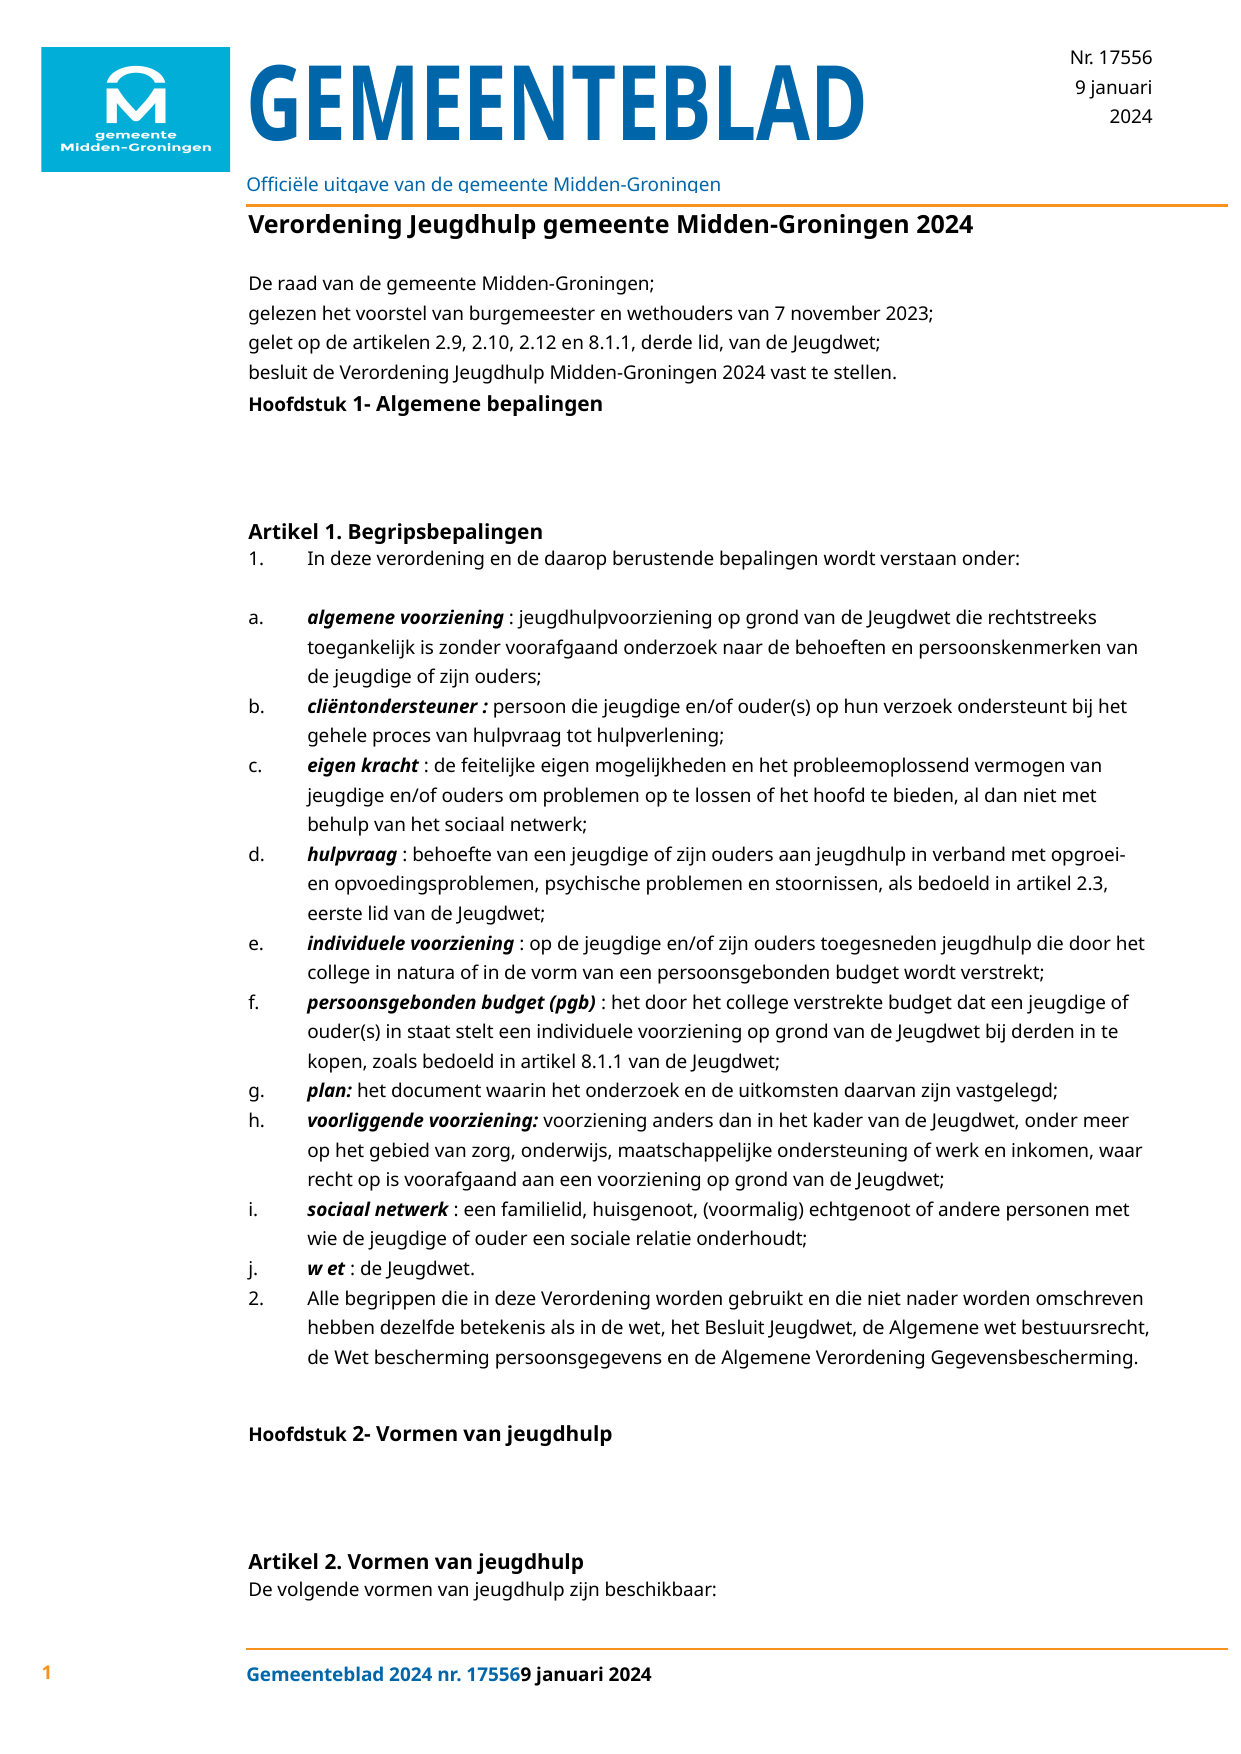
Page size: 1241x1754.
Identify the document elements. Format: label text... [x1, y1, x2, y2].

picture [184, 146, 190, 153]
text besluit de Verordening Jeugdhulp Midden-Groningen 2024 vast te stellen. [248, 359, 1152, 385]
list Alle begrippen die in deze Verordening worden gebruikt en die niet nader worden omschreven hebben dezelfde betekenis als in de wet, het Besluit Jeugdwet, de Algemene wet bestuursrecht, de Wet bescherming persoonsgegevens en de Algemene Verordening Gegevensbescherming. [248, 1285, 1152, 1370]
list voorliggende voorziening: voorziening anders dan in het kader van de Jeugdwet, onder meer op het gebied van zorg, onderwijs, maatschappelijke ondersteuning of werk en inkomen, waar recht op is voorafgaand aan een voorziening op grond van de Jeugdwet; [248, 1107, 1152, 1192]
text Artikel 1. Begripsbepalingen [248, 517, 1152, 545]
list individuele voorziening : op de jeugdige en/of zijn ouders toegesneden jeugdhulp die door het college in natura of in de vorm van een persoonsgebonden budget wordt verstrekt; [248, 930, 1152, 985]
list w et : de Jeugdwet. [248, 1255, 1152, 1281]
text Verordening Jeugdhulp gemeente Midden-Groningen 2024 [248, 207, 1152, 241]
text gelet op de artikelen 2.9, 2.10, 2.12 en 8.1.1, derde lid, van de Jeugdwet; [248, 329, 1152, 355]
text gelezen het voorstel van burgemeester en wethouders van 7 november 2023; [248, 300, 1152, 326]
text Hoofdstuk 1- Algemene bepalingen [248, 389, 1152, 417]
text Artikel 2. Vormen van jeugdhulp [248, 1547, 1152, 1576]
text Hoofdstuk 2- Vormen van jeugdhulp [248, 1419, 1152, 1448]
list algemene voorziening : jeugdhulpvoorziening op grond van de Jeugdwet die rechtstreeks toegankelijk is zonder voorafgaand onderzoek naar de behoeften en persoonskenmerken van de jeugdige of zijn ouders; [248, 604, 1152, 689]
picture [107, 89, 165, 122]
list cliëntondersteuner : persoon die jeugdige en/of ouder(s) op hun verzoek ondersteunt bij het gehele proces van hulpvraag tot hulpverlening; [248, 693, 1152, 748]
list In deze verordening en de daarop berustende bepalingen wordt verstaan onder: [248, 545, 1152, 571]
list eigen kracht : de feitelijke eigen mogelijkheden en het probleemoplossend vermogen van jeugdige en/of ouders om problemen op te lossen of het hoofd te bieden, al dan niet met behulp van het sociaal netwerk; [248, 752, 1152, 837]
text De raad van de gemeente Midden-Groningen; [248, 270, 1152, 296]
text De volgende vormen van jeugdhulp zijn beschikbaar: [248, 1576, 1152, 1601]
picture [108, 66, 164, 82]
list plan: het document waarin het onderzoek en de uitkomsten daarvan zijn vastgelegd; [248, 1078, 1152, 1103]
list sociaal netwerk : een familielid, huisgenoot, (voormalig) echtgenoot of andere personen met wie de jeugdige of ouder een sociale relatie onderhoudt; [248, 1196, 1152, 1251]
list persoonsgebonden budget (pgb) : het door het college verstrekte budget dat een jeugdige of ouder(s) in staat stelt een individuele voorziening op grond van de Jeugdwet bij derden in te kopen, zoals bedoeld in artikel 8.1.1 van de Jeugdwet; [248, 989, 1152, 1074]
list hulpvraag : behoefte van een jeugdige of zijn ouders aan jeugdhulp in verband met opgroei- en opvoedingsproblemen, psychische problemen en stoornissen, als bedoeld in artikel 2.3, eerste lid van de Jeugdwet; [248, 841, 1152, 926]
